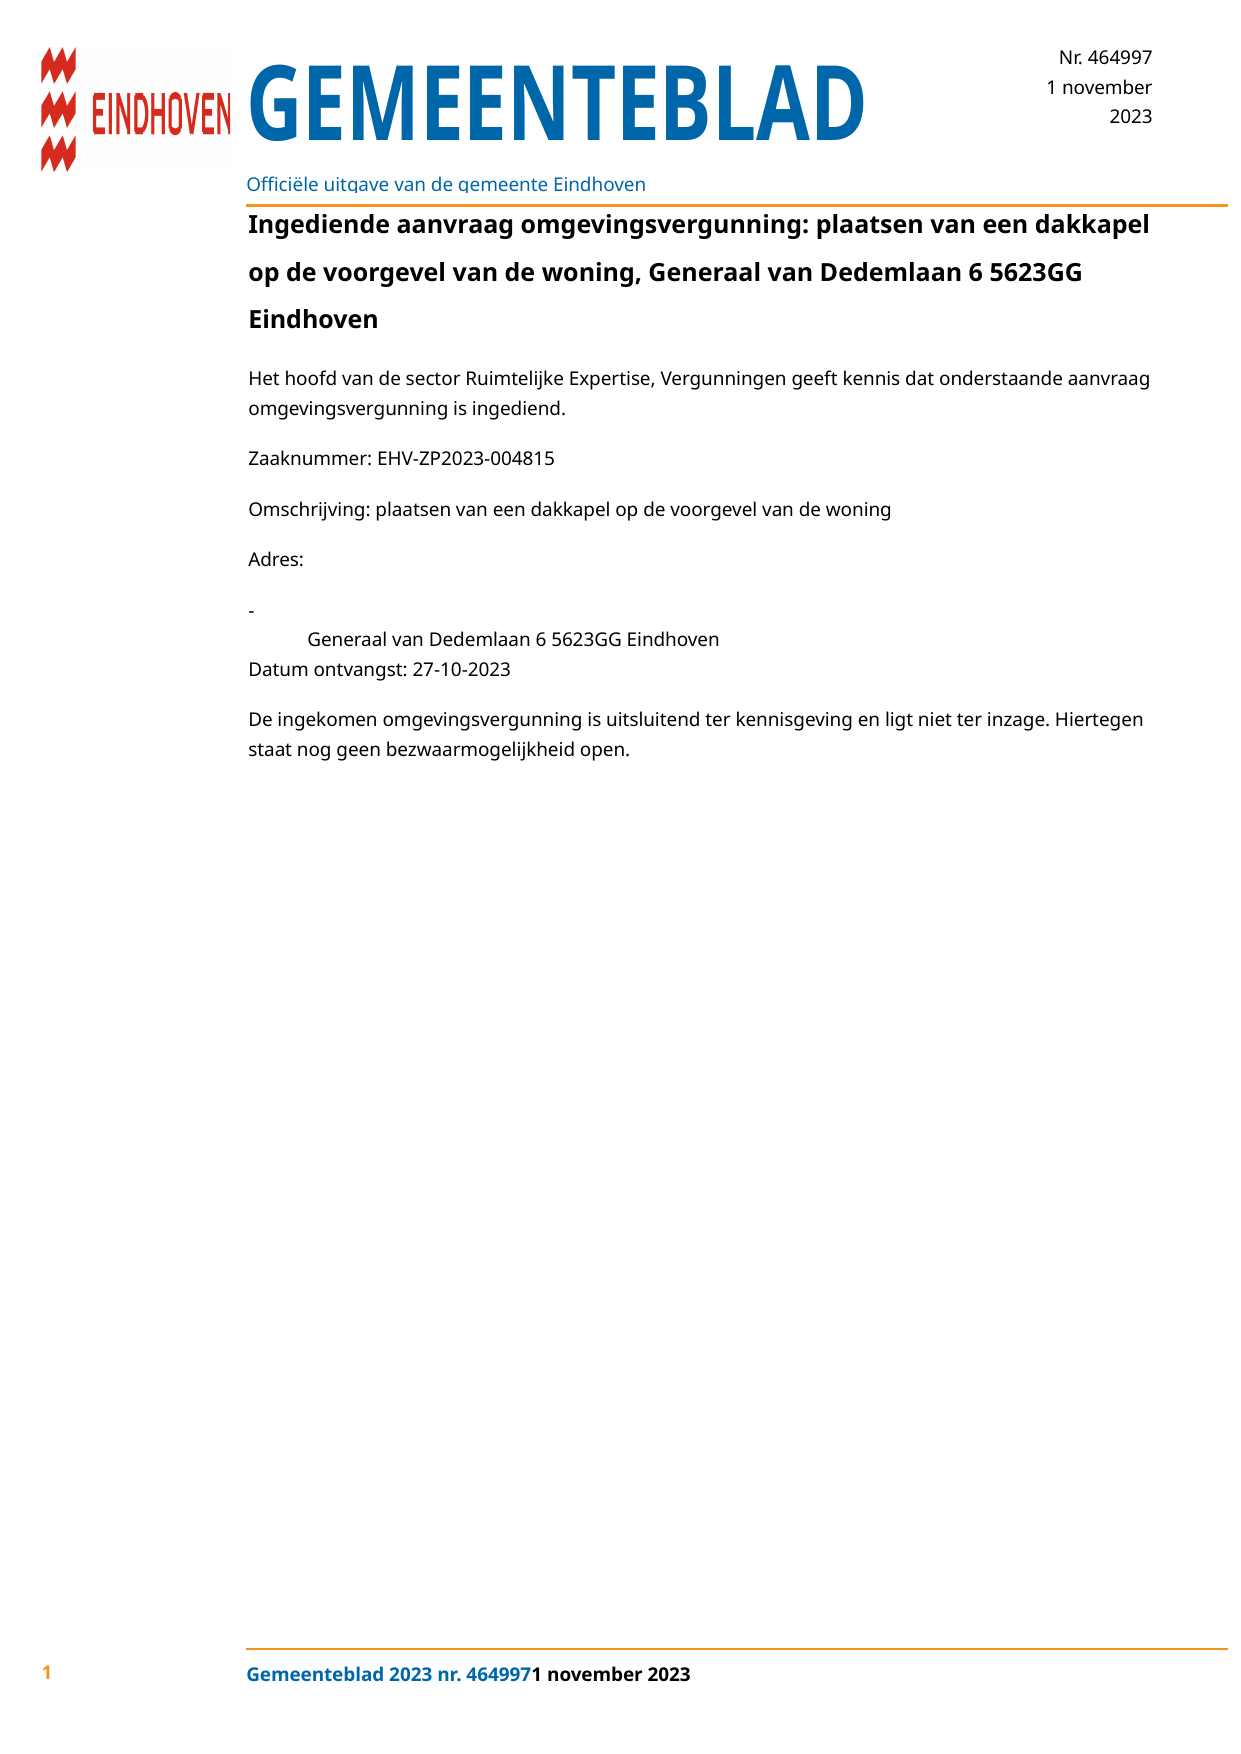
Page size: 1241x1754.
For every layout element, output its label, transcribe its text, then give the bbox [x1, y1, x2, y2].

text Datum ontvangst: 27-10-2023 [248, 656, 1152, 682]
text Adres: [248, 546, 1152, 572]
text Ingediende aanvraag omgevingsvergunning: plaatsen van een dakkapel op de voorgevel van de woning, Generaal van Dedemlaan 6 5623GG Eindhoven [248, 207, 1152, 336]
picture [41, 47, 231, 172]
text Het hoofd van de sector Ruimtelijke Expertise, Vergunningen geeft kennis dat onderstaande aanvraag omgevingsvergunning is ingediend. [248, 366, 1152, 421]
list Generaal van Dedemlaan 6 5623GG Eindhoven [248, 626, 1152, 652]
text Omschrijving: plaatsen van een dakkapel op de voorgevel van de woning [248, 496, 1152, 522]
text Zaaknummer: EHV-ZP2023-004815 [248, 446, 1152, 471]
text De ingekomen omgevingsvergunning is uitsluitend ter kennisgeving en ligt niet ter inzage. Hiertegen staat nog geen bezwaarmogelijkheid open. [248, 706, 1152, 762]
